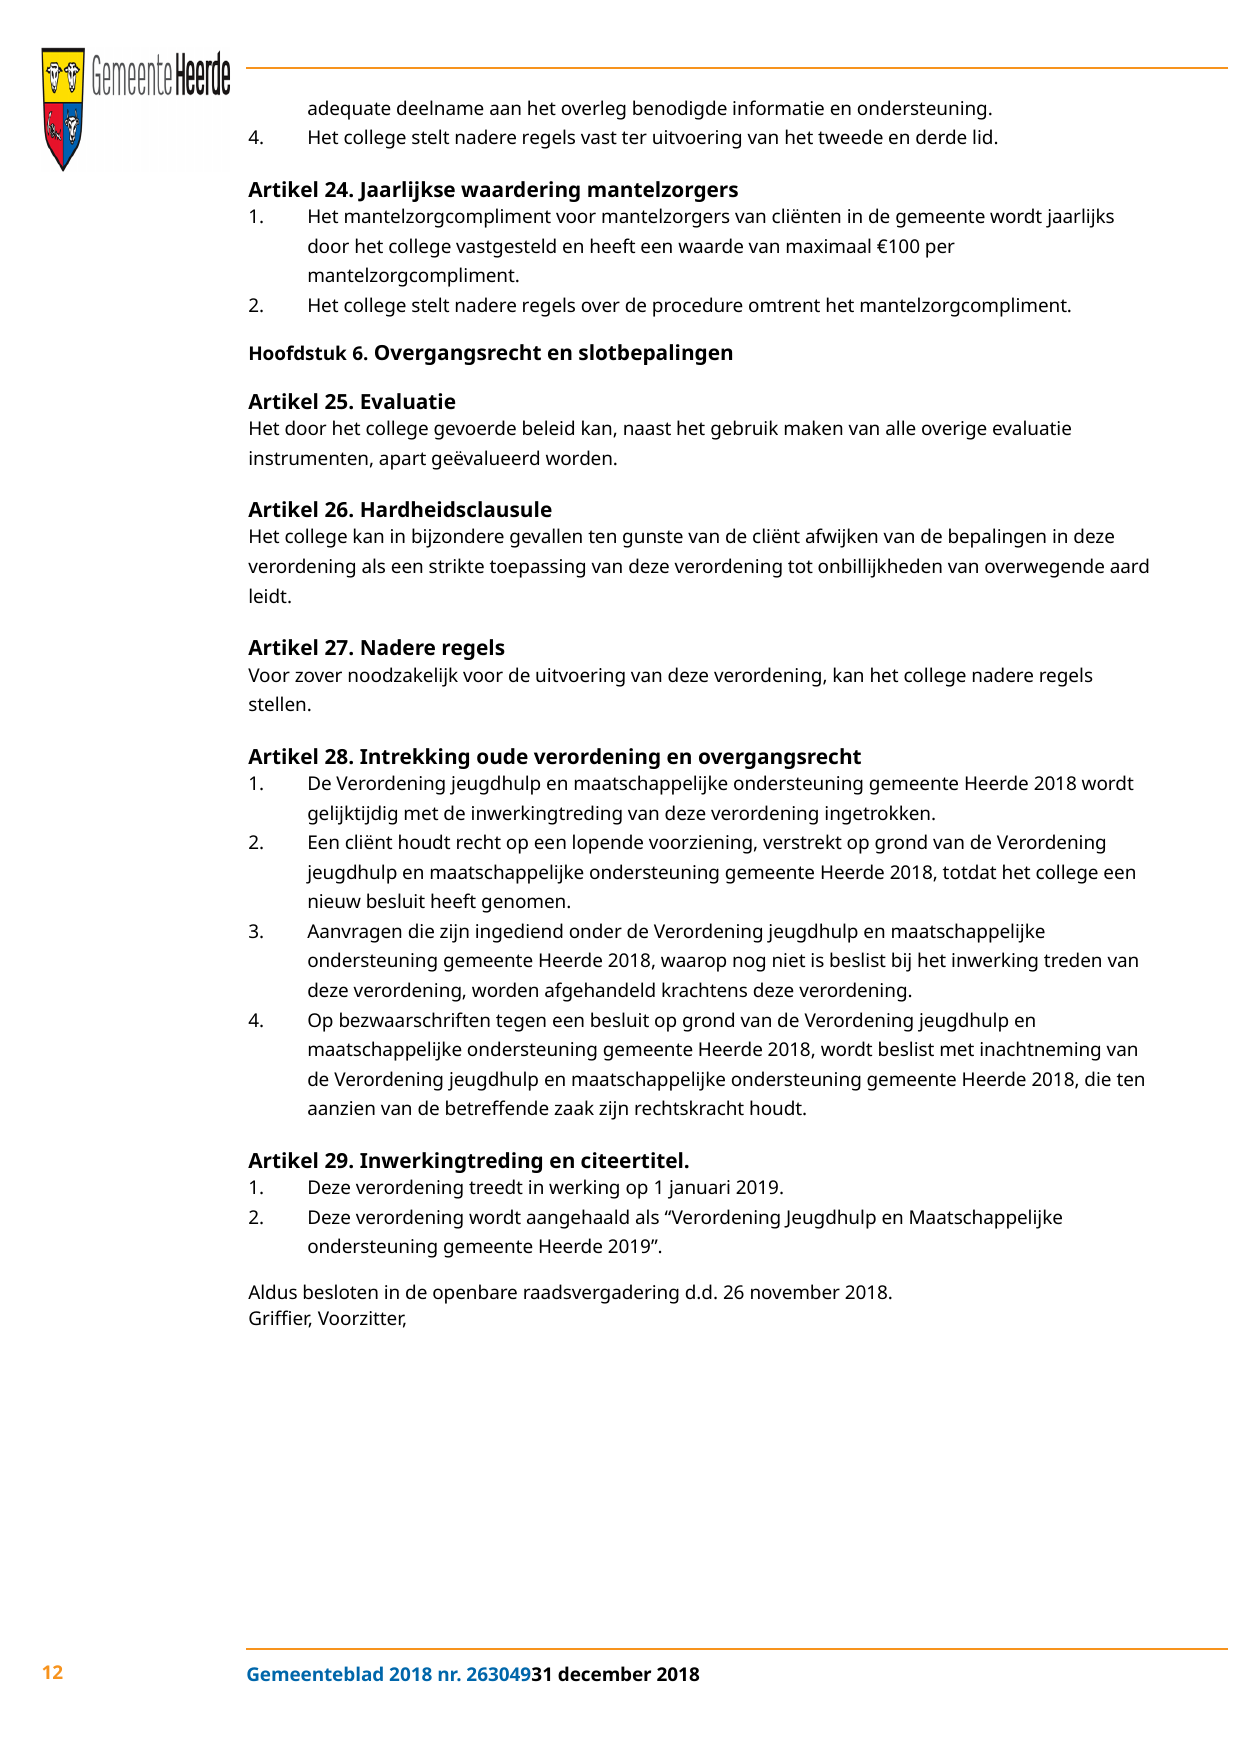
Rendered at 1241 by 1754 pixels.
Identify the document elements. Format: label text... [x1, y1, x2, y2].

list De Verordening jeugdhulp en maatschappelijke ondersteuning gemeente Heerde 2018 wordt gelijktijdig met de inwerkingtreding van deze verordening ingetrokken. [248, 770, 1152, 826]
list Het mantelzorgcompliment voor mantelzorgers van cliënten in de gemeente wordt jaarlijks door het college vastgesteld en heeft een waarde van maximaal €100 per mantelzorgcompliment. [248, 203, 1152, 288]
text Voor zover noodzakelijk voor de uitvoering van deze verordening, kan het college nadere regels stellen. [248, 662, 1152, 717]
list Op bezwaarschriften tegen een besluit op grond van de Verordening jeugdhulp en maatschappelijke ondersteuning gemeente Heerde 2018, wordt beslist met inachtneming van de Verordening jeugdhulp en maatschappelijke ondersteuning gemeente Heerde 2018, die ten aanzien van de betreffende zaak zijn rechtskracht houdt. [248, 1007, 1152, 1121]
list Een cliënt houdt recht op een lopende voorziening, verstrekt op grond van de Verordening jeugdhulp en maatschappelijke ondersteuning gemeente Heerde 2018, totdat het college een nieuw besluit heeft genomen. [248, 829, 1152, 914]
list Aanvragen die zijn ingediend onder de Verordening jeugdhulp en maatschappelijke ondersteuning gemeente Heerde 2018, waarop nog niet is beslist bij het inwerking treden van deze verordening, worden afgehandeld krachtens deze verordening. [248, 918, 1152, 1003]
list Deze verordening treedt in werking op 1 januari 2019. [248, 1174, 1152, 1200]
text Artikel 26. Hardheidsclausule [248, 495, 1152, 524]
picture [41, 47, 231, 172]
text Het college kan in bijzondere gevallen ten gunste van de cliënt afwijken van de bepalingen in deze verordening als een strikte toepassing van deze verordening tot onbillijkheden van overwegende aard leidt. [248, 524, 1152, 609]
text Griffier, Voorzitter, [248, 1305, 1152, 1331]
list Het college stelt nadere regels over de procedure omtrent het mantelzorgcompliment. [248, 292, 1152, 318]
list adequate deelname aan het overleg benodigde informatie en ondersteuning. [248, 95, 1152, 121]
list Deze verordening wordt aangehaald als “Verordening Jeugdhulp en Maatschappelijke ondersteuning gemeente Heerde 2019”. [248, 1204, 1152, 1259]
text Aldus besloten in de openbare raadsvergadering d.d. 26 november 2018. [248, 1279, 1152, 1305]
text Het door het college gevoerde beleid kan, naast het gebruik maken van alle overige evaluatie instrumenten, apart geëvalueerd worden. [248, 415, 1152, 471]
text Artikel 28. Intrekking oude verordening en overgangsrecht [248, 742, 1152, 770]
text Artikel 29. Inwerkingtreding en citeertitel. [248, 1146, 1152, 1174]
list Het college stelt nadere regels vast ter uitvoering van het tweede en derde lid. [248, 124, 1152, 150]
text Artikel 27. Nadere regels [248, 633, 1152, 662]
text Artikel 24. Jaarlijkse waardering mantelzorgers [248, 175, 1152, 203]
text Artikel 25. Evaluatie [248, 387, 1152, 415]
text Hoofdstuk 6. Overgangsrecht en slotbepalingen [248, 338, 1152, 366]
